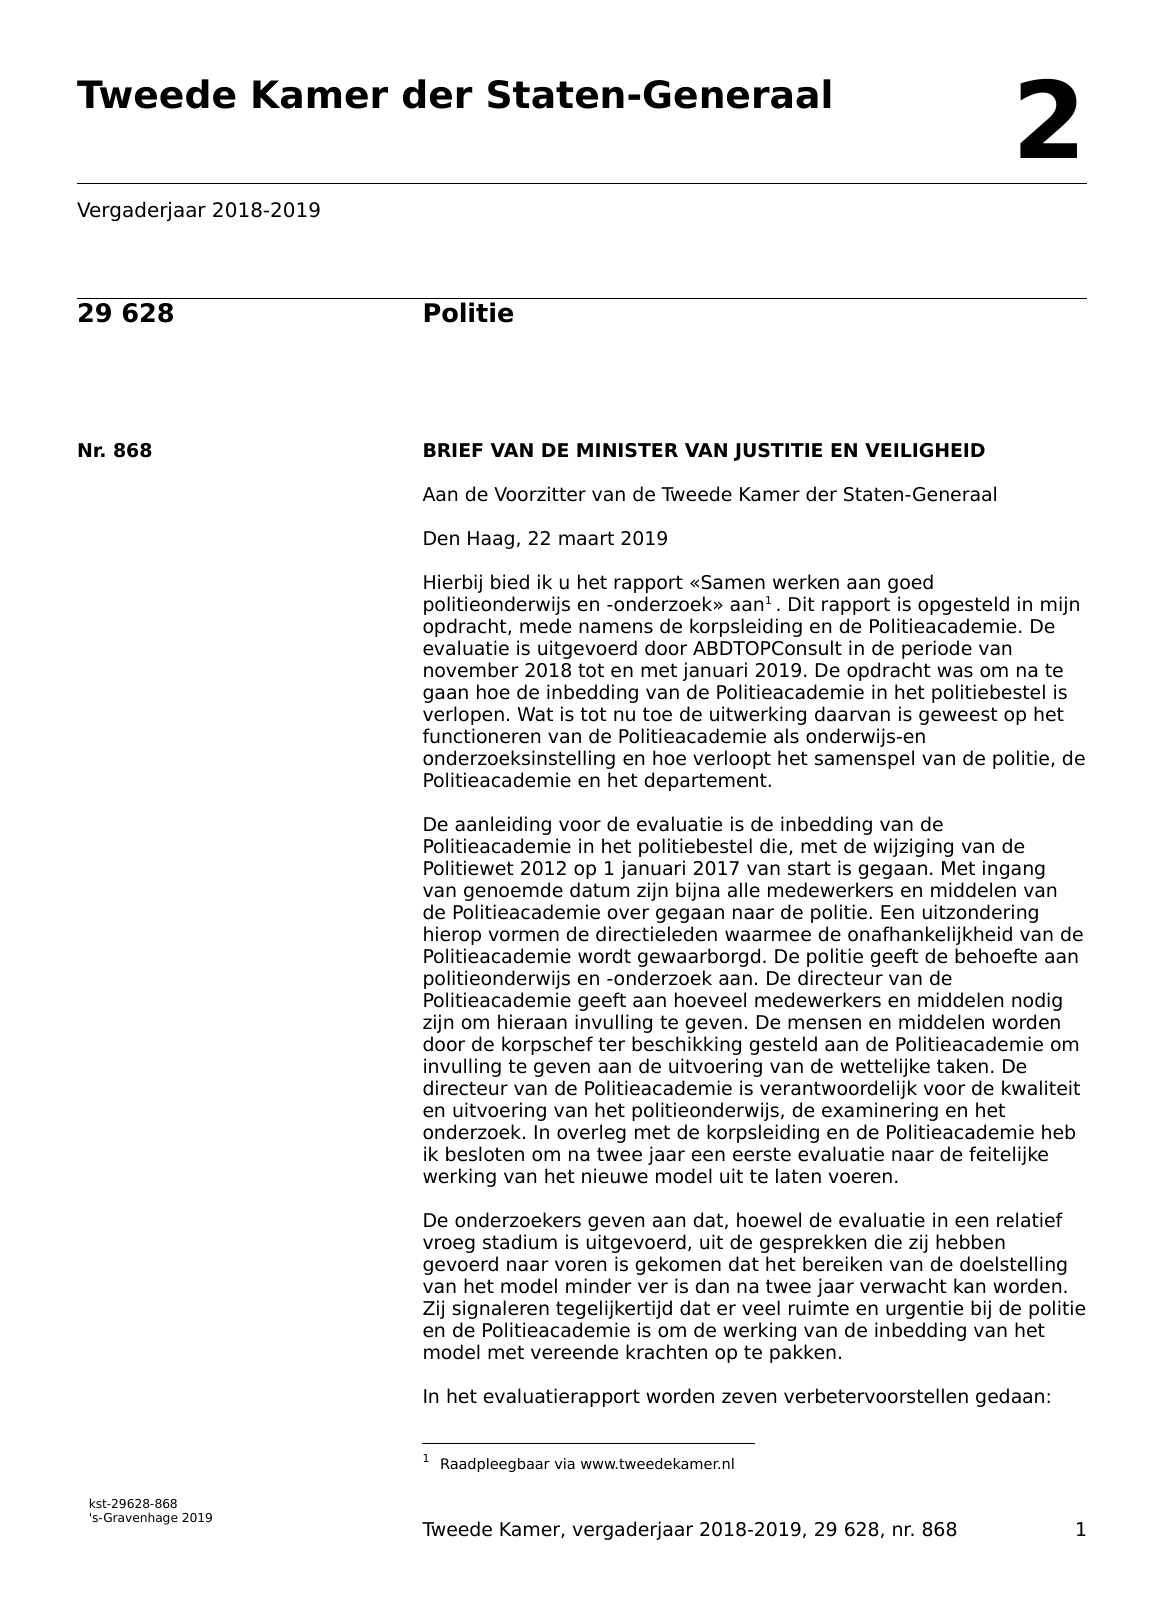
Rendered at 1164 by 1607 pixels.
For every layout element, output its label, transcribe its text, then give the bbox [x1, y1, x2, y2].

text kst-29628-868 [88, 1497, 323, 1511]
text In het evaluatierapport worden zeven verbetervoorstellen gedaan: [422, 1386, 1087, 1408]
subtitle 29 628 Politie [77, 299, 1087, 329]
text Aan de Voorzitter van de Tweede Kamer der Staten-Generaal [422, 484, 1087, 506]
text De aanleiding voor de evaluatie is de inbedding van de Politieacademie in het politiebestel die, met de wijziging van de Politiewet 2012 op 1 januari 2017 van start is gegaan. Met ingang van genoemde datum zijn bijna alle medewerkers en middelen van de Politieacademie over gegaan naar de politie. Een uitzondering hierop vormen de directieleden waarmee de onafhankelijkheid van de Politieacademie wordt gewaarborgd. De politie geeft de behoefte aan politieonderwijs en -onderzoek aan. De directeur van de Politieacademie geeft aan hoeveel medewerkers en middelen nodig zijn om hieraan invulling te geven. De mensen en middelen worden door de korpschef ter beschikking gesteld aan de Politieacademie om invulling te geven aan de uitvoering van de wettelijke taken. De directeur van de Politieacademie is verantwoordelijk voor de kwaliteit en uitvoering van het politieonderwijs, de examinering en het onderzoek. In overleg met de korpsleiding en de Politieacademie heb ik besloten om na twee jaar een eerste evaluatie naar de feitelijke werking van het nieuwe model uit te laten voeren. [422, 814, 1087, 1188]
text Den Haag, 22 maart 2019 [422, 528, 1087, 550]
table_header Tweede Kamer der Staten-Generaal [77, 59, 886, 183]
subtitle Nr. 868 BRIEF VAN DE MINISTER VAN JUSTITIE EN VEILIGHEID [77, 440, 1087, 462]
table_cell Vergaderjaar 2018-2019 [77, 184, 1087, 298]
text Raadpleegbaar via www.tweedekamer.nl [422, 1452, 1087, 1474]
table_header 2 [886, 59, 1087, 183]
text 's-Gravenhage 2019 [88, 1511, 323, 1525]
text De onderzoekers geven aan dat, hoewel de evaluatie in een relatief vroeg stadium is uitgevoerd, uit de gesprekken die zij hebben gevoerd naar voren is gekomen dat het bereiken van de doelstelling van het model minder ver is dan na twee jaar verwacht kan worden. Zij signaleren tegelijkertijd dat er veel ruimte en urgentie bij de politie en de Politieacademie is om de werking van de inbedding van het model met vereende krachten op te pakken. [422, 1210, 1087, 1364]
text Hierbij bied ik u het rapport «Samen werken aan goed politieonderwijs en -onderzoek» aan. Dit rapport is opgesteld in mijn opdracht, mede namens de korpsleiding en de Politieacademie. De evaluatie is uitgevoerd door ABDTOPConsult in de periode van november 2018 tot en met januari 2019. De opdracht was om na te gaan hoe de inbedding van de Politieacademie in het politiebestel is verlopen. Wat is tot nu toe de uitwerking daarvan is geweest op het functioneren van de Politieacademie als onderwijs-en onderzoeksinstelling en hoe verloopt het samenspel van de politie, de Politieacademie en het departement. [422, 572, 1087, 792]
